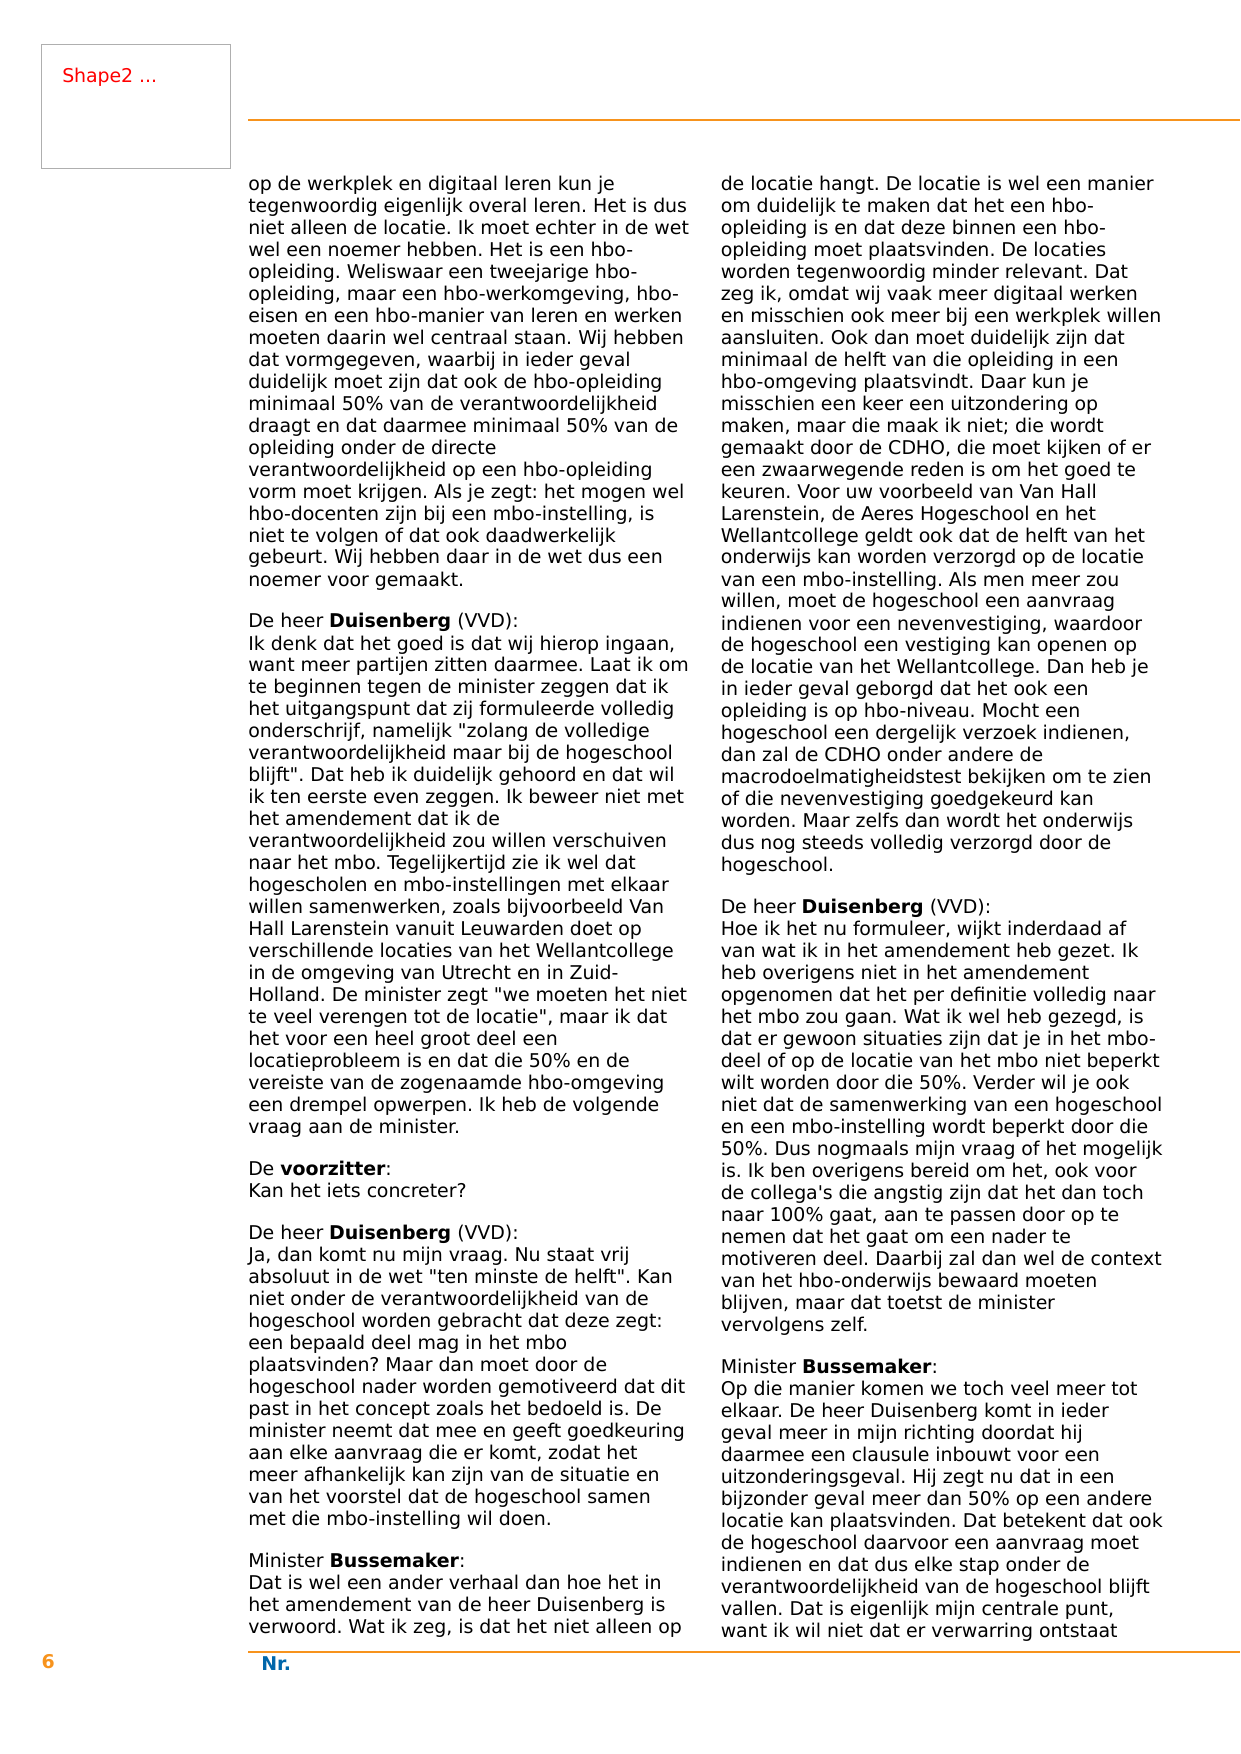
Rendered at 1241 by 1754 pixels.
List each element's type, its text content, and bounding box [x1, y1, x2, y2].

text Op die manier komen we toch veel meer tot elkaar. De heer Duisenberg komt in ieder geval meer in mijn richting doordat hij daarmee een clausule inbouwt voor een uitzonderingsgeval. Hij zegt nu dat in een bijzonder geval meer dan 50% op een andere locatie kan plaatsvinden. Dat betekent dat ook de hogeschool daarvoor een aanvraag moet indienen en dat dus elke stap onder de verantwoordelijkheid van de hogeschool blijft vallen. Dat is eigenlijk mijn centrale punt, want ik wil niet dat er verwarring ontstaat [721, 1378, 1163, 1641]
text De heer Duisenberg (VVD): [721, 896, 1163, 918]
text op de werkplek en digitaal leren kun je tegenwoordig eigenlijk overal leren. Het is dus niet alleen de locatie. Ik moet echter in de wet wel een noemer hebben. Het is een hbo-opleiding. Weliswaar een tweejarige hbo-opleiding, maar een hbo-werkomgeving, hbo-eisen en een hbo-manier van leren en werken moeten daarin wel centraal staan. Wij hebben dat vormgegeven, waarbij in ieder geval duidelijk moet zijn dat ook de hbo-opleiding minimaal 50% van de verantwoordelijkheid draagt en dat daarmee minimaal 50% van de opleiding onder de directe verantwoordelijkheid op een hbo-opleiding vorm moet krijgen. Als je zegt: het mogen wel hbo-docenten zijn bij een mbo-instelling, is niet te volgen of dat ook daadwerkelijk gebeurt. Wij hebben daar in de wet dus een noemer voor gemaakt. [248, 173, 691, 590]
text Hoe ik het nu formuleer, wijkt inderdaad af van wat ik in het amendement heb gezet. Ik heb overigens niet in het amendement opgenomen dat het per definitie volledig naar het mbo zou gaan. Wat ik wel heb gezegd, is dat er gewoon situaties zijn dat je in het mbo-deel of op de locatie van het mbo niet beperkt wilt worden door die 50%. Verder wil je ook niet dat de samenwerking van een hogeschool en een mbo-instelling wordt beperkt door die 50%. Dus nogmaals mijn vraag of het mogelijk is. Ik ben overigens bereid om het, ook voor de collega's die angstig zijn dat het dan toch naar 100% gaat, aan te passen door op te nemen dat het gaat om een nader te motiveren deel. Daarbij zal dan wel de context van het hbo-onderwijs bewaard moeten blijven, maar dat toetst de minister vervolgens zelf. [721, 918, 1163, 1336]
text Minister Bussemaker: [721, 1356, 1163, 1378]
text Ik denk dat het goed is dat wij hierop ingaan, want meer partijen zitten daarmee. Laat ik om te beginnen tegen de minister zeggen dat ik het uitgangspunt dat zij formuleerde volledig onderschrijf, namelijk "zolang de volledige verantwoordelijkheid maar bij de hogeschool blijft". Dat heb ik duidelijk gehoord en dat wil ik ten eerste even zeggen. Ik beweer niet met het amendement dat ik de verantwoordelijkheid zou willen verschuiven naar het mbo. Tegelijkertijd zie ik wel dat hogescholen en mbo-instellingen met elkaar willen samenwerken, zoals bijvoorbeeld Van Hall Larenstein vanuit Leuwarden doet op verschillende locaties van het Wellantcollege in de omgeving van Utrecht en in Zuid-Holland. De minister zegt "we moeten het niet te veel verengen tot de locatie", maar ik dat het voor een heel groot deel een locatieprobleem is en dat die 50% en de vereiste van de zogenaamde hbo-omgeving een drempel opwerpen. Ik heb de volgende vraag aan de minister. [248, 632, 691, 1138]
text Ja, dan komt nu mijn vraag. Nu staat vrij absoluut in de wet "ten minste de helft". Kan niet onder de verantwoordelijkheid van de hogeschool worden gebracht dat deze zegt: een bepaald deel mag in het mbo plaatsvinden? Maar dan moet door de hogeschool nader worden gemotiveerd dat dit past in het concept zoals het bedoeld is. De minister neemt dat mee en geeft goedkeuring aan elke aanvraag die er komt, zodat het meer afhankelijk kan zijn van de situatie en van het voorstel dat de hogeschool samen met die mbo-instelling wil doen. [248, 1244, 691, 1529]
text Dat is wel een ander verhaal dan hoe het in het amendement van de heer Duisenberg is verwoord. Wat ik zeg, is dat het niet alleen op [248, 1572, 691, 1637]
text De heer Duisenberg (VVD): [248, 610, 691, 632]
text Kan het iets concreter? [248, 1180, 691, 1202]
text de locatie hangt. De locatie is wel een manier om duidelijk te maken dat het een hbo-opleiding is en dat deze binnen een hbo-opleiding moet plaatsvinden. De locaties worden tegenwoordig minder relevant. Dat zeg ik, omdat wij vaak meer digitaal werken en misschien ook meer bij een werkplek willen aansluiten. Ook dan moet duidelijk zijn dat minimaal de helft van die opleiding in een hbo-omgeving plaatsvindt. Daar kun je misschien een keer een uitzondering op maken, maar die maak ik niet; die wordt gemaakt door de CDHO, die moet kijken of er een zwaarwegende reden is om het goed te keuren. Voor uw voorbeeld van Van Hall Larenstein, de Aeres Hogeschool en het Wellantcollege geldt ook dat de helft van het onderwijs kan worden verzorgd op de locatie van een mbo-instelling. Als men meer zou willen, moet de hogeschool een aanvraag indienen voor een nevenvestiging, waardoor de hogeschool een vestiging kan openen op de locatie van het Wellantcollege. Dan heb je in ieder geval geborgd dat het ook een opleiding is op hbo-niveau. Mocht een hogeschool een dergelijk verzoek indienen, dan zal de CDHO onder andere de macrodoelmatigheidstest bekijken om te zien of die nevenvestiging goedgekeurd kan worden. Maar zelfs dan wordt het onderwijs dus nog steeds volledig verzorgd door de hogeschool. [721, 173, 1163, 876]
text Minister Bussemaker: [248, 1549, 691, 1572]
text De voorzitter: [248, 1158, 691, 1180]
text De heer Duisenberg (VVD): [248, 1222, 691, 1244]
